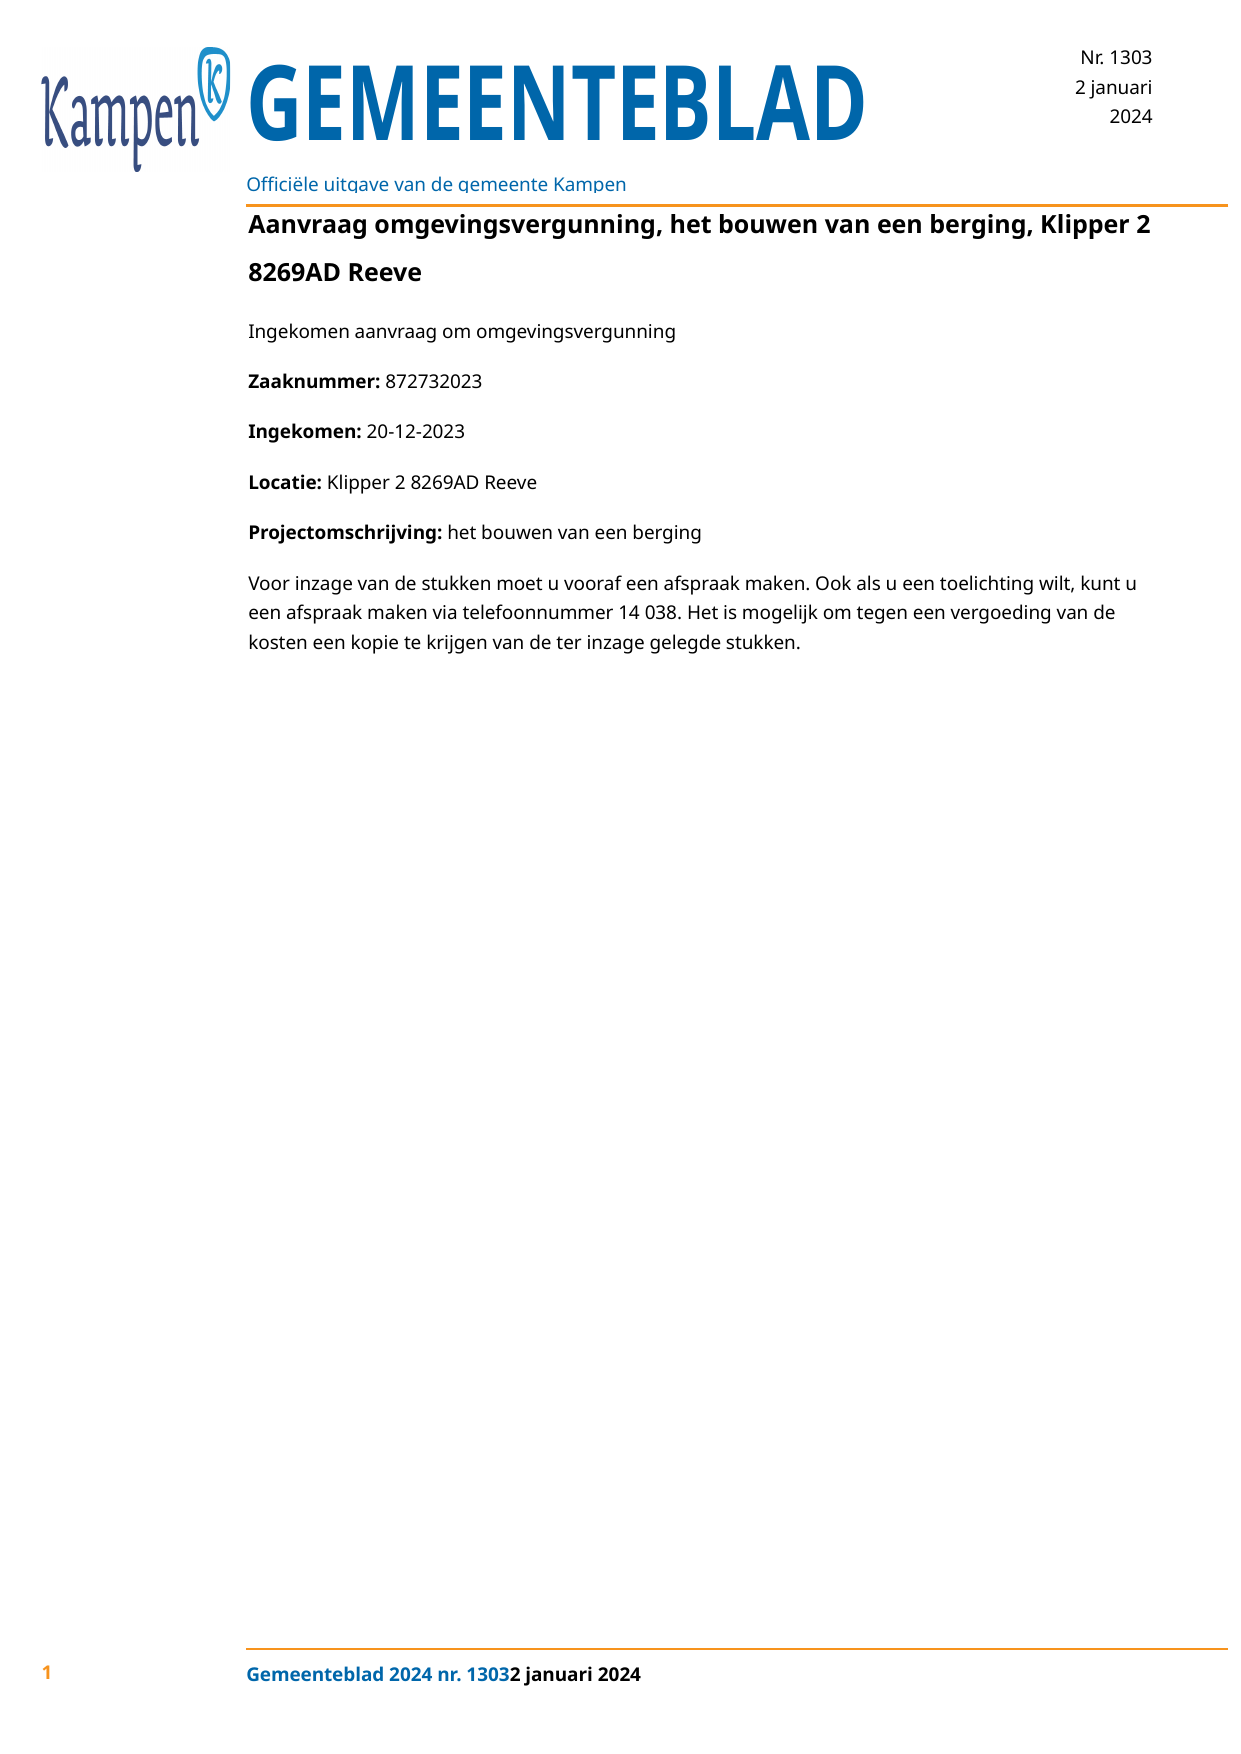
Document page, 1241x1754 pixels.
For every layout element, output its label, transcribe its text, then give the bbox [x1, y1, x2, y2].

picture [41, 47, 231, 172]
text Locatie: Klipper 2 8269AD Reeve [248, 469, 1152, 495]
text Projectomschrijving: het bouwen van een berging [248, 519, 1152, 545]
text Zaaknummer: 872732023 [248, 368, 1152, 394]
text Aanvraag omgevingsvergunning, het bouwen van een berging, Klipper 2 8269AD Reeve [248, 207, 1152, 288]
text Ingekomen: 20-12-2023 [248, 419, 1152, 444]
text Ingekomen aanvraag om omgevingsvergunning [248, 318, 1152, 344]
text Voor inzage van de stukken moet u vooraf een afspraak maken. Ook als u een toelichting wilt, kunt u een afspraak maken via telefoonnummer 14 038. Het is mogelijk om tegen een vergoeding van de kosten een kopie te krijgen van de ter inzage gelegde stukken. [248, 570, 1152, 655]
